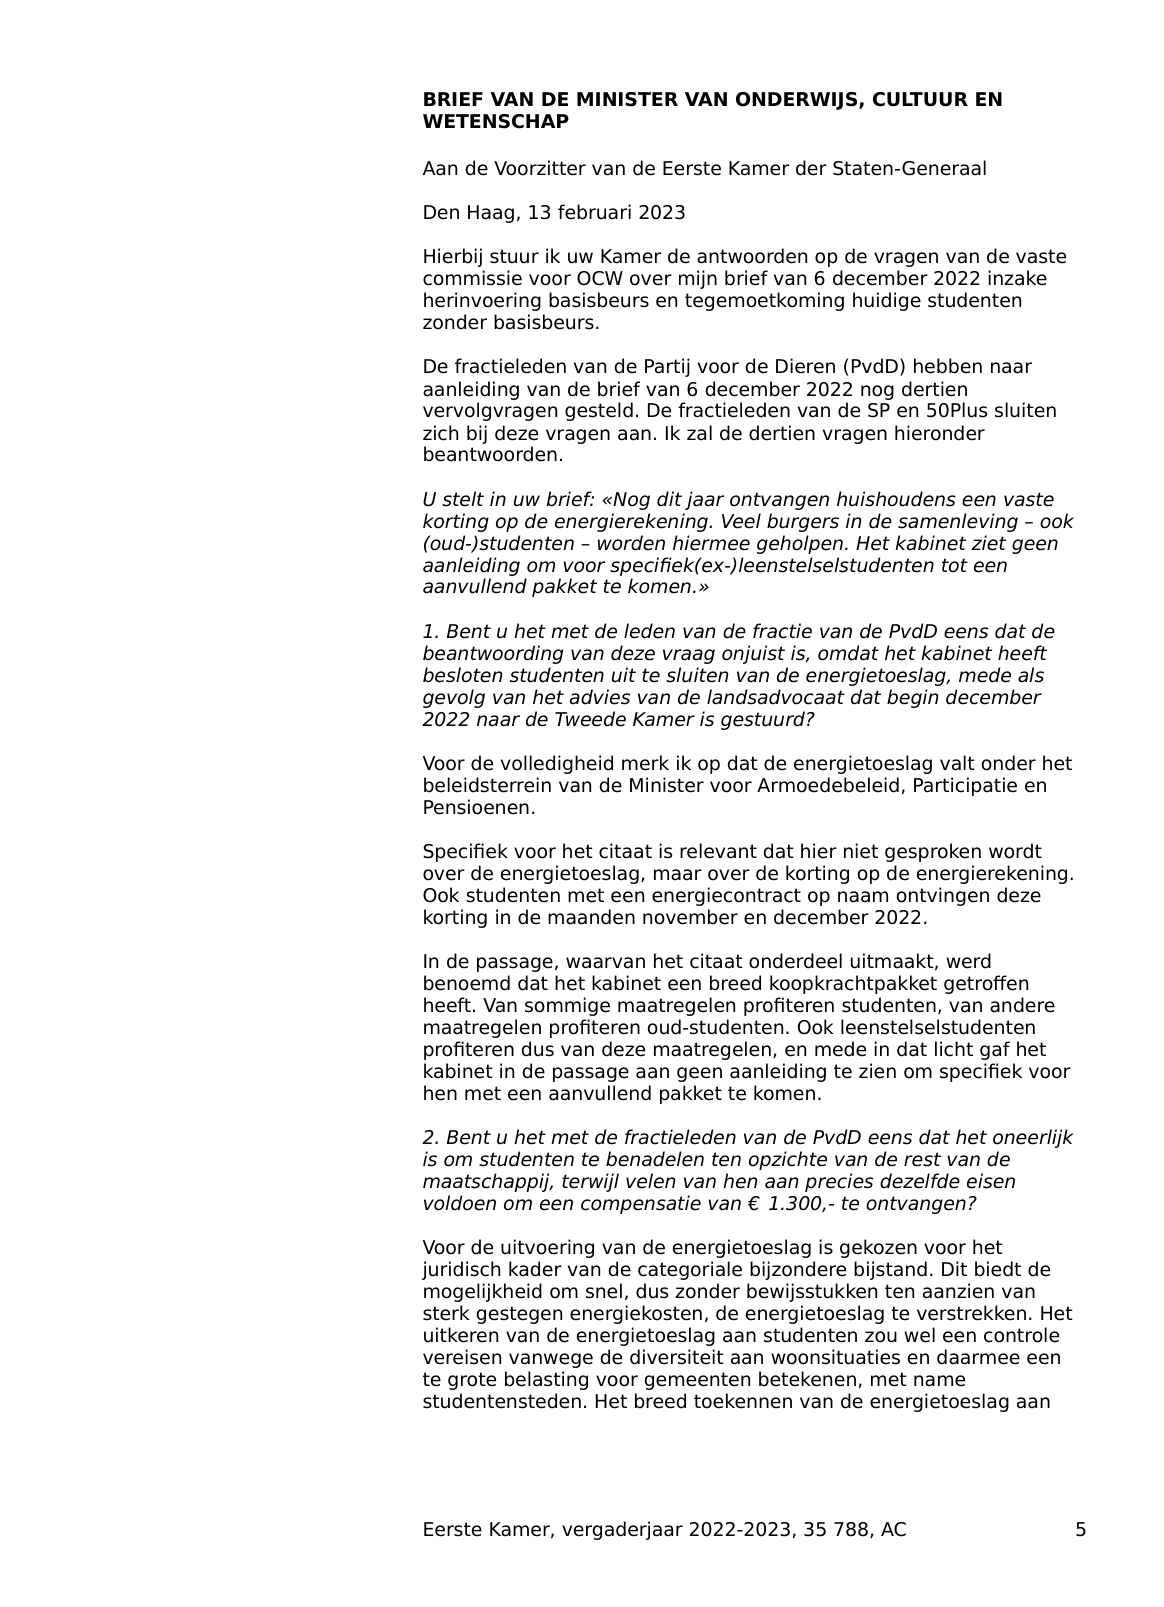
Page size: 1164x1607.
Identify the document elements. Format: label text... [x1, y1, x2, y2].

subtitle BRIEF VAN DE MINISTER VAN ONDERWIJS, CULTUUR EN WETENSCHAP [422, 89, 1087, 133]
text U stelt in uw brief: «Nog dit jaar ontvangen huishoudens een vaste korting op de energierekening. Veel burgers in de samenleving – ook (oud-)studenten – worden hiermee geholpen. Het kabinet ziet geen aanleiding om voor specifiek(ex-)leenstelselstudenten tot een aanvullend pakket te komen.» [422, 488, 1087, 598]
text In de passage, waarvan het citaat onderdeel uitmaakt, werd benoemd dat het kabinet een breed koopkrachtpakket getroffen heeft. Van sommige maatregelen profiteren studenten, van andere maatregelen profiteren oud-studenten. Ook leenstelselstudenten profiteren dus van deze maatregelen, en mede in dat licht gaf het kabinet in de passage aan geen aanleiding te zien om specifiek voor hen met een aanvullend pakket te komen. [422, 951, 1087, 1105]
text Hierbij stuur ik uw Kamer de antwoorden op de vragen van de vaste commissie voor OCW over mijn brief van 6 december 2022 inzake herinvoering basisbeurs en tegemoetkoming huidige studenten zonder basisbeurs. [422, 246, 1087, 334]
text Voor de volledigheid merk ik op dat de energietoeslag valt onder het beleidsterrein van de Minister voor Armoedebeleid, Participatie en Pensioenen. [422, 753, 1087, 819]
text Voor de uitvoering van de energietoeslag is gekozen voor het juridisch kader van de categoriale bijzondere bijstand. Dit biedt de mogelijkheid om snel, dus zonder bewijsstukken ten aanzien van sterk gestegen energiekosten, de energietoeslag te verstrekken. Het uitkeren van de energietoeslag aan studenten zou wel een controle vereisen vanwege de diversiteit aan woonsituaties en daarmee een te grote belasting voor gemeenten betekenen, met name studentensteden. Het breed toekennen van de energietoeslag aan [422, 1237, 1087, 1413]
text Specifiek voor het citaat is relevant dat hier niet gesproken wordt over de energietoeslag, maar over de korting op de energierekening. Ook studenten met een energiecontract op naam ontvingen deze korting in de maanden november en december 2022. [422, 841, 1087, 929]
text Aan de Voorzitter van de Eerste Kamer der Staten-Generaal [422, 158, 1087, 180]
text De fractieleden van de Partij voor de Dieren (PvdD) hebben naar aanleiding van de brief van 6 december 2022 nog dertien vervolgvragen gesteld. De fractieleden van de SP en 50Plus sluiten zich bij deze vragen aan. Ik zal de dertien vragen hieronder beantwoorden. [422, 356, 1087, 466]
text 2. Bent u het met de fractieleden van de PvdD eens dat het oneerlijk is om studenten te benadelen ten opzichte van de rest van de maatschappij, terwijl velen van hen aan precies dezelfde eisen voldoen om een compensatie van € 1.300,- te ontvangen? [422, 1127, 1087, 1215]
text Den Haag, 13 februari 2023 [422, 202, 1087, 224]
text 1. Bent u het met de leden van de fractie van de PvdD eens dat de beantwoording van deze vraag onjuist is, omdat het kabinet heeft besloten studenten uit te sluiten van de energietoeslag, mede als gevolg van het advies van de landsadvocaat dat begin december 2022 naar de Tweede Kamer is gestuurd? [422, 621, 1087, 731]
